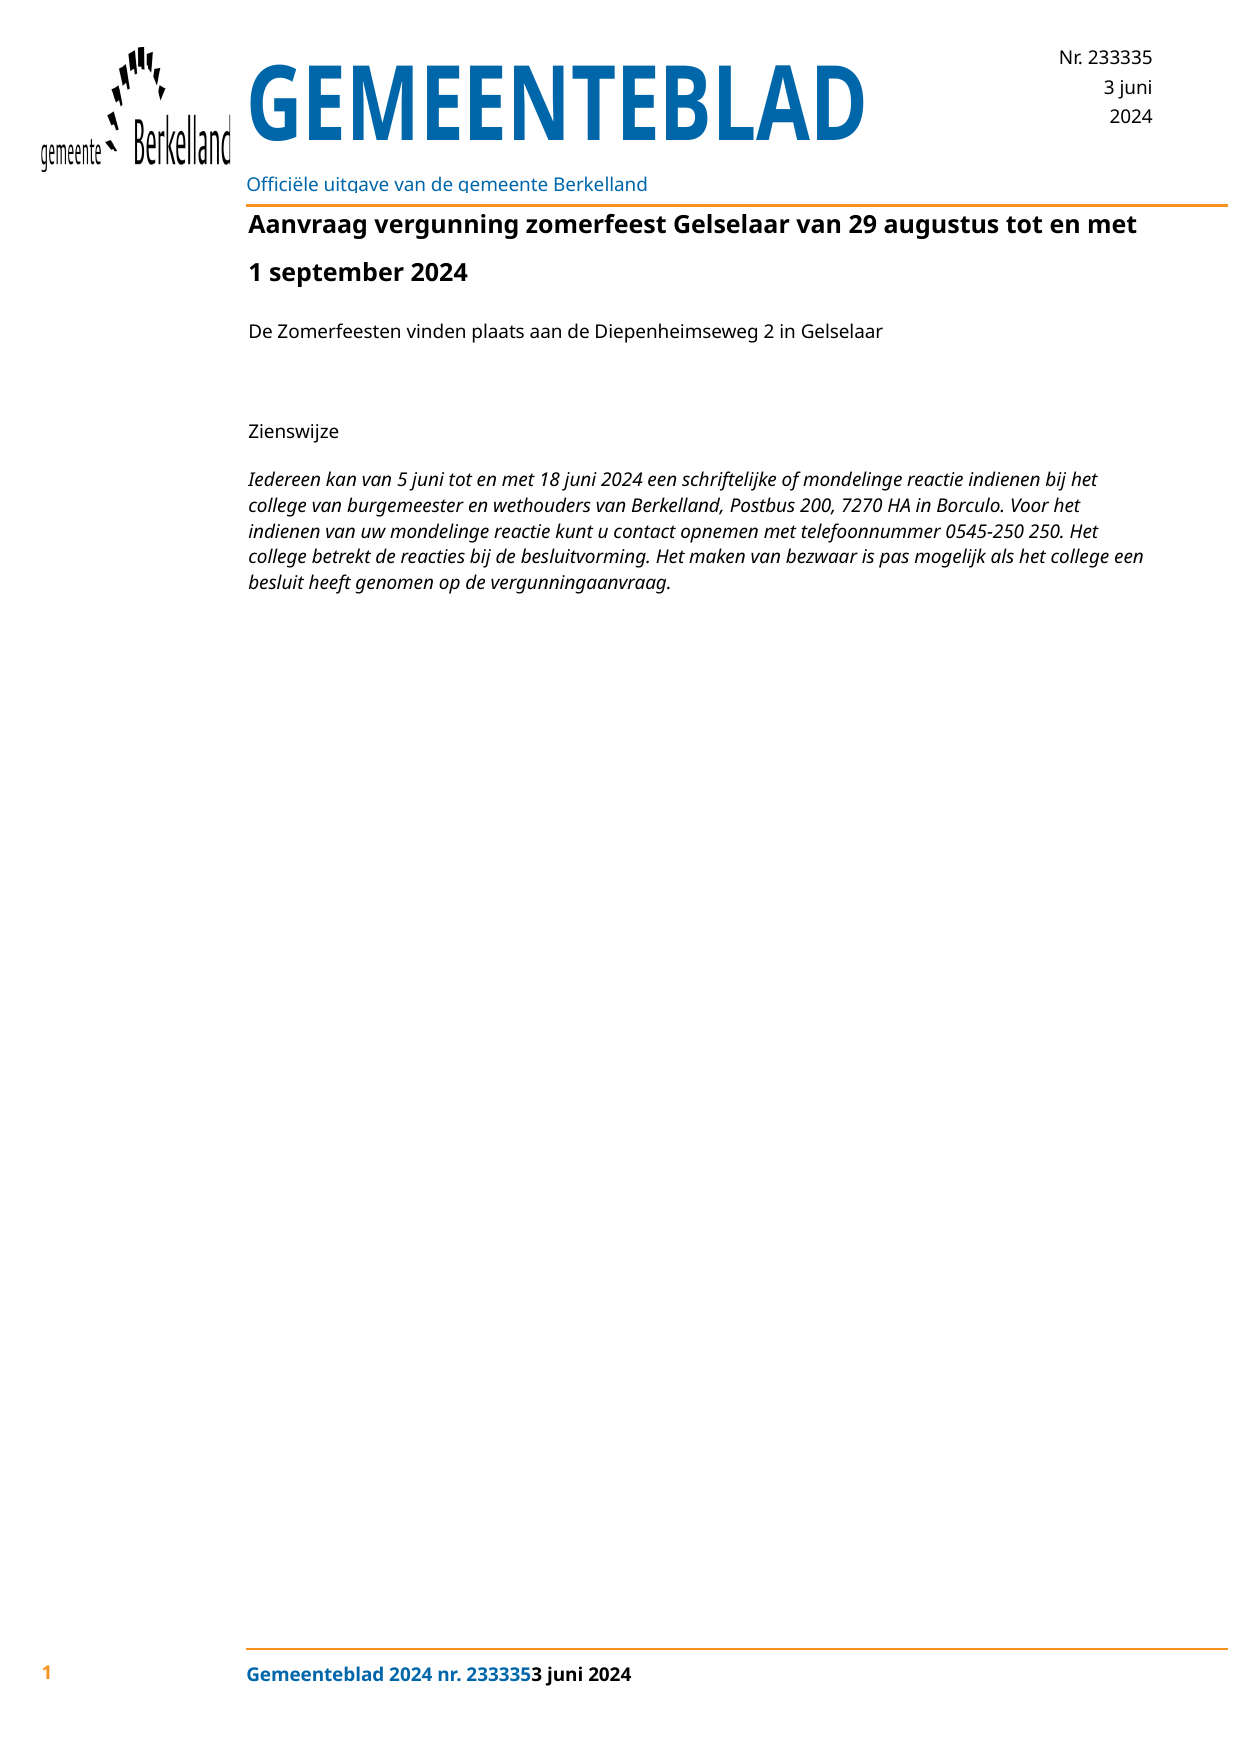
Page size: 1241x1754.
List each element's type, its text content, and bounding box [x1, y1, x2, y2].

text De Zomerfeesten vinden plaats aan de Diepenheimseweg 2 in Gelselaar [248, 318, 1152, 344]
text Aanvraag vergunning zomerfeest Gelselaar van 29 augustus tot en met 1 september 2024 [248, 207, 1152, 288]
text Zienswijze [248, 419, 1152, 444]
picture [41, 47, 231, 172]
text Iedereen kan van 5 juni tot en met 18 juni 2024 een schriftelijke of mondelinge reactie indienen bij het college van burgemeester en wethouders van Berkelland, Postbus 200, 7270 HA in Borculo. Voor het indienen van uw mondelinge reactie kunt u contact opnemen met telefoonnummer 0545-250 250. Het college betrekt de reacties bij de besluitvorming. Het maken van bezwaar is pas mogelijk als het college een besluit heeft genomen op de vergunningaanvraag. [248, 467, 1152, 595]
